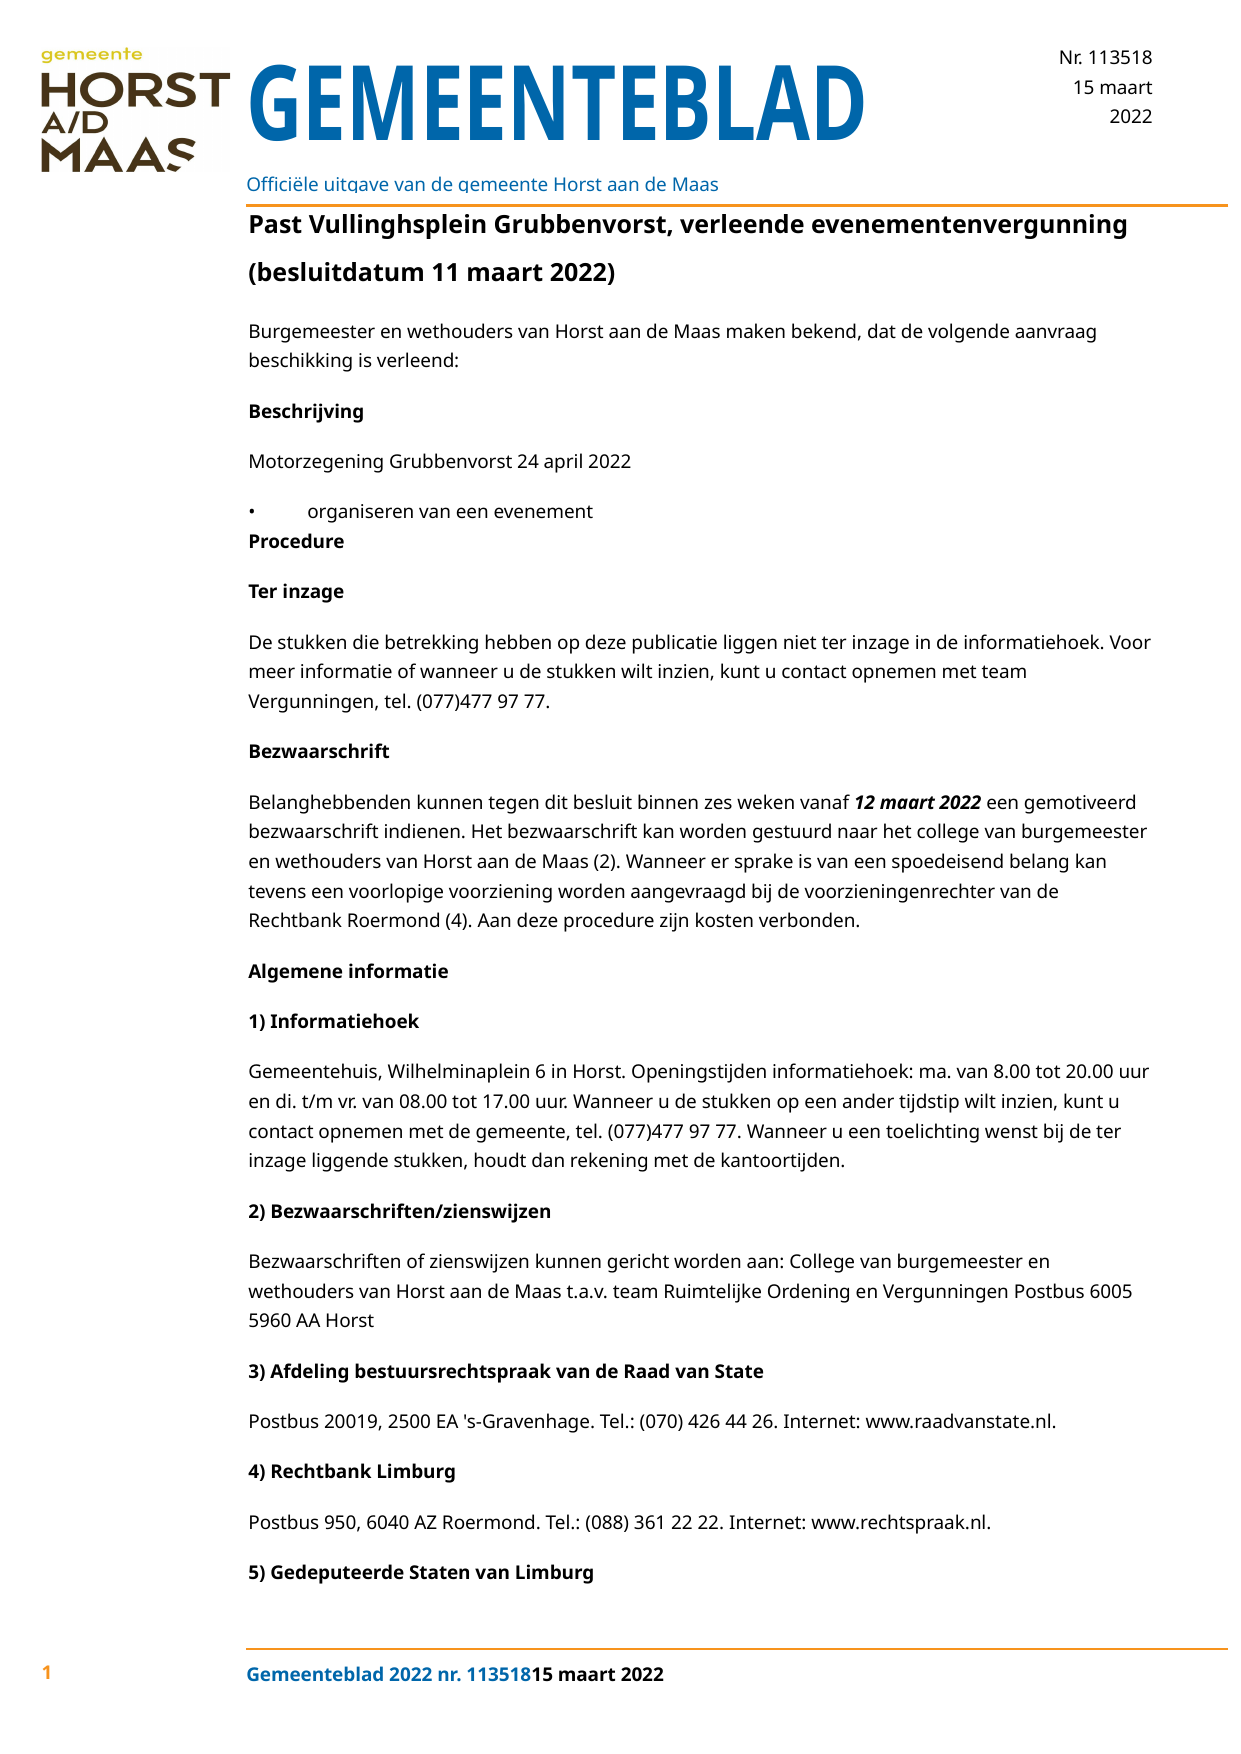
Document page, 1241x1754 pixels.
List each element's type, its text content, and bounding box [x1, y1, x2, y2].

text 2) Bezwaarschriften/zienswijzen [248, 1198, 1152, 1224]
text 1) Informatiehoek [248, 1008, 1152, 1034]
text Bezwaarschrift [248, 739, 1152, 764]
text Burgemeester en wethouders van Horst aan de Maas maken bekend, dat de volgende aanvraag beschikking is verleend: [248, 318, 1152, 373]
text 5) Gedeputeerde Staten van Limburg [248, 1559, 1152, 1585]
text Algemene informatie [248, 958, 1152, 984]
text Procedure [248, 528, 1152, 554]
text Belanghebbenden kunnen tegen dit besluit binnen zes weken vanaf 12 maart 2022 een gemotiveerd bezwaarschrift indienen. Het bezwaarschrift kan worden gestuurd naar het college van burgemeester en wethouders van Horst aan de Maas (2). Wanneer er sprake is van een spoedeisend belang kan tevens een voorlopige voorziening worden aangevraagd bij de voorzieningenrechter van de Rechtbank Roermond (4). Aan deze procedure zijn kosten verbonden. [248, 789, 1152, 933]
list organiseren van een evenement [248, 499, 1152, 524]
text Motorzegening Grubbenvorst 24 april 2022 [248, 448, 1152, 474]
text 4) Rechtbank Limburg [248, 1459, 1152, 1484]
text Bezwaarschriften of zienswijzen kunnen gericht worden aan: College van burgemeester en wethouders van Horst aan de Maas t.a.v. team Ruimtelijke Ordening en Vergunningen Postbus 6005 5960 AA Horst [248, 1248, 1152, 1333]
text Gemeentehuis, Wilhelminaplein 6 in Horst. Openingstijden informatiehoek: ma. van 8.00 tot 20.00 uur en di. t/m vr. van 08.00 tot 17.00 uur. Wanneer u de stukken op een ander tijdstip wilt inzien, kunt u contact opnemen met de gemeente, tel. (077)477 97 77. Wanneer u een toelichting wenst bij de ter inzage liggende stukken, houdt dan rekening met de kantoortijden. [248, 1059, 1152, 1173]
text Beschrijving [248, 398, 1152, 424]
text Postbus 950, 6040 AZ Roermond. Tel.: (088) 361 22 22. Internet: www.rechtspraak.nl. [248, 1509, 1152, 1535]
text Past Vullinghsplein Grubbenvorst, verleende evenementenvergunning (besluitdatum 11 maart 2022) [248, 207, 1152, 288]
text Ter inzage [248, 579, 1152, 604]
picture [41, 47, 231, 172]
text 3) Afdeling bestuursrechtspraak van de Raad van State [248, 1358, 1152, 1384]
text Postbus 20019, 2500 EA 's-Gravenhage. Tel.: (070) 426 44 26. Internet: www.raadvanstate.nl. [248, 1408, 1152, 1434]
text De stukken die betrekking hebben op deze publicatie liggen niet ter inzage in de informatiehoek. Voor meer informatie of wanneer u de stukken wilt inzien, kunt u contact opnemen met team Vergunningen, tel. (077)477 97 77. [248, 629, 1152, 714]
